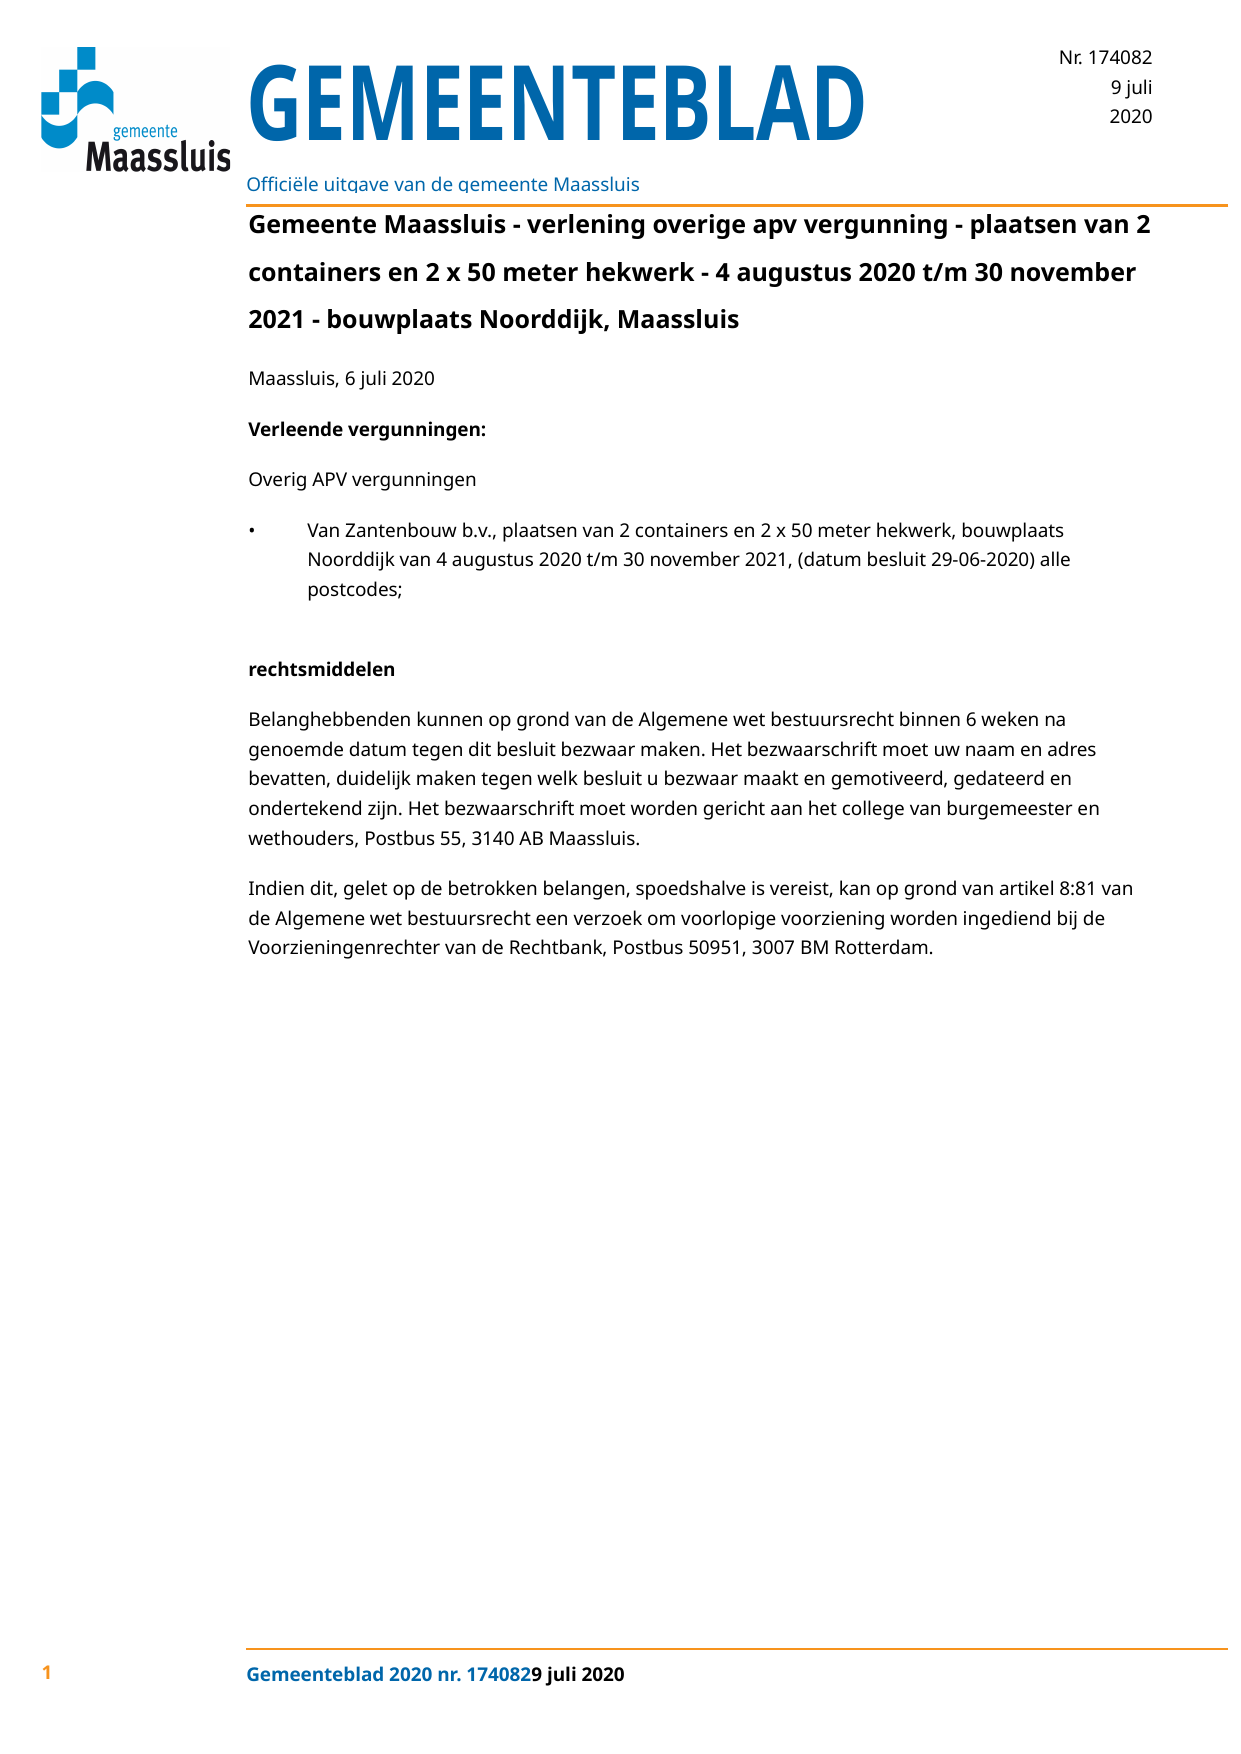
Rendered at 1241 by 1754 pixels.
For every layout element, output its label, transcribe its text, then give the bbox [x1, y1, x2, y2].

picture [41, 47, 231, 172]
text Overig APV vergunningen [248, 466, 1152, 492]
text Belanghebbenden kunnen op grond van de Algemene wet bestuursrecht binnen 6 weken na genoemde datum tegen dit besluit bezwaar maken. Het bezwaarschrift moet uw naam en adres bevatten, duidelijk maken tegen welk besluit u bezwaar maakt en gemotiveerd, gedateerd en ondertekend zijn. Het bezwaarschrift moet worden gericht aan het college van burgemeester en wethouders, Postbus 55, 3140 AB Maassluis. [248, 706, 1152, 850]
text Verleende vergunningen: [248, 416, 1152, 442]
text Maassluis, 6 juli 2020 [248, 366, 1152, 391]
text rechtsmiddelen [248, 656, 1152, 682]
picture [41, 47, 77, 92]
list Van Zantenbouw b.v., plaatsen van 2 containers en 2 x 50 meter hekwerk, bouwplaats Noorddijk van 4 augustus 2020 t/m 30 november 2021, (datum besluit 29-06-2020) alle postcodes; [248, 517, 1152, 602]
text Gemeente Maassluis - verlening overige apv vergunning - plaatsen van 2 containers en 2 x 50 meter hekwerk - 4 augustus 2020 t/m 30 november 2021 - bouwplaats Noorddijk, Maassluis [248, 207, 1152, 336]
text Indien dit, gelet op de betrokken belangen, spoedshalve is vereist, kan op grond van artikel 8:81 van de Algemene wet bestuursrecht een verzoek om voorlopige voorziening worden ingediend bij de Voorzieningenrechter van de Rechtbank, Postbus 50951, 3007 BM Rotterdam. [248, 875, 1152, 960]
